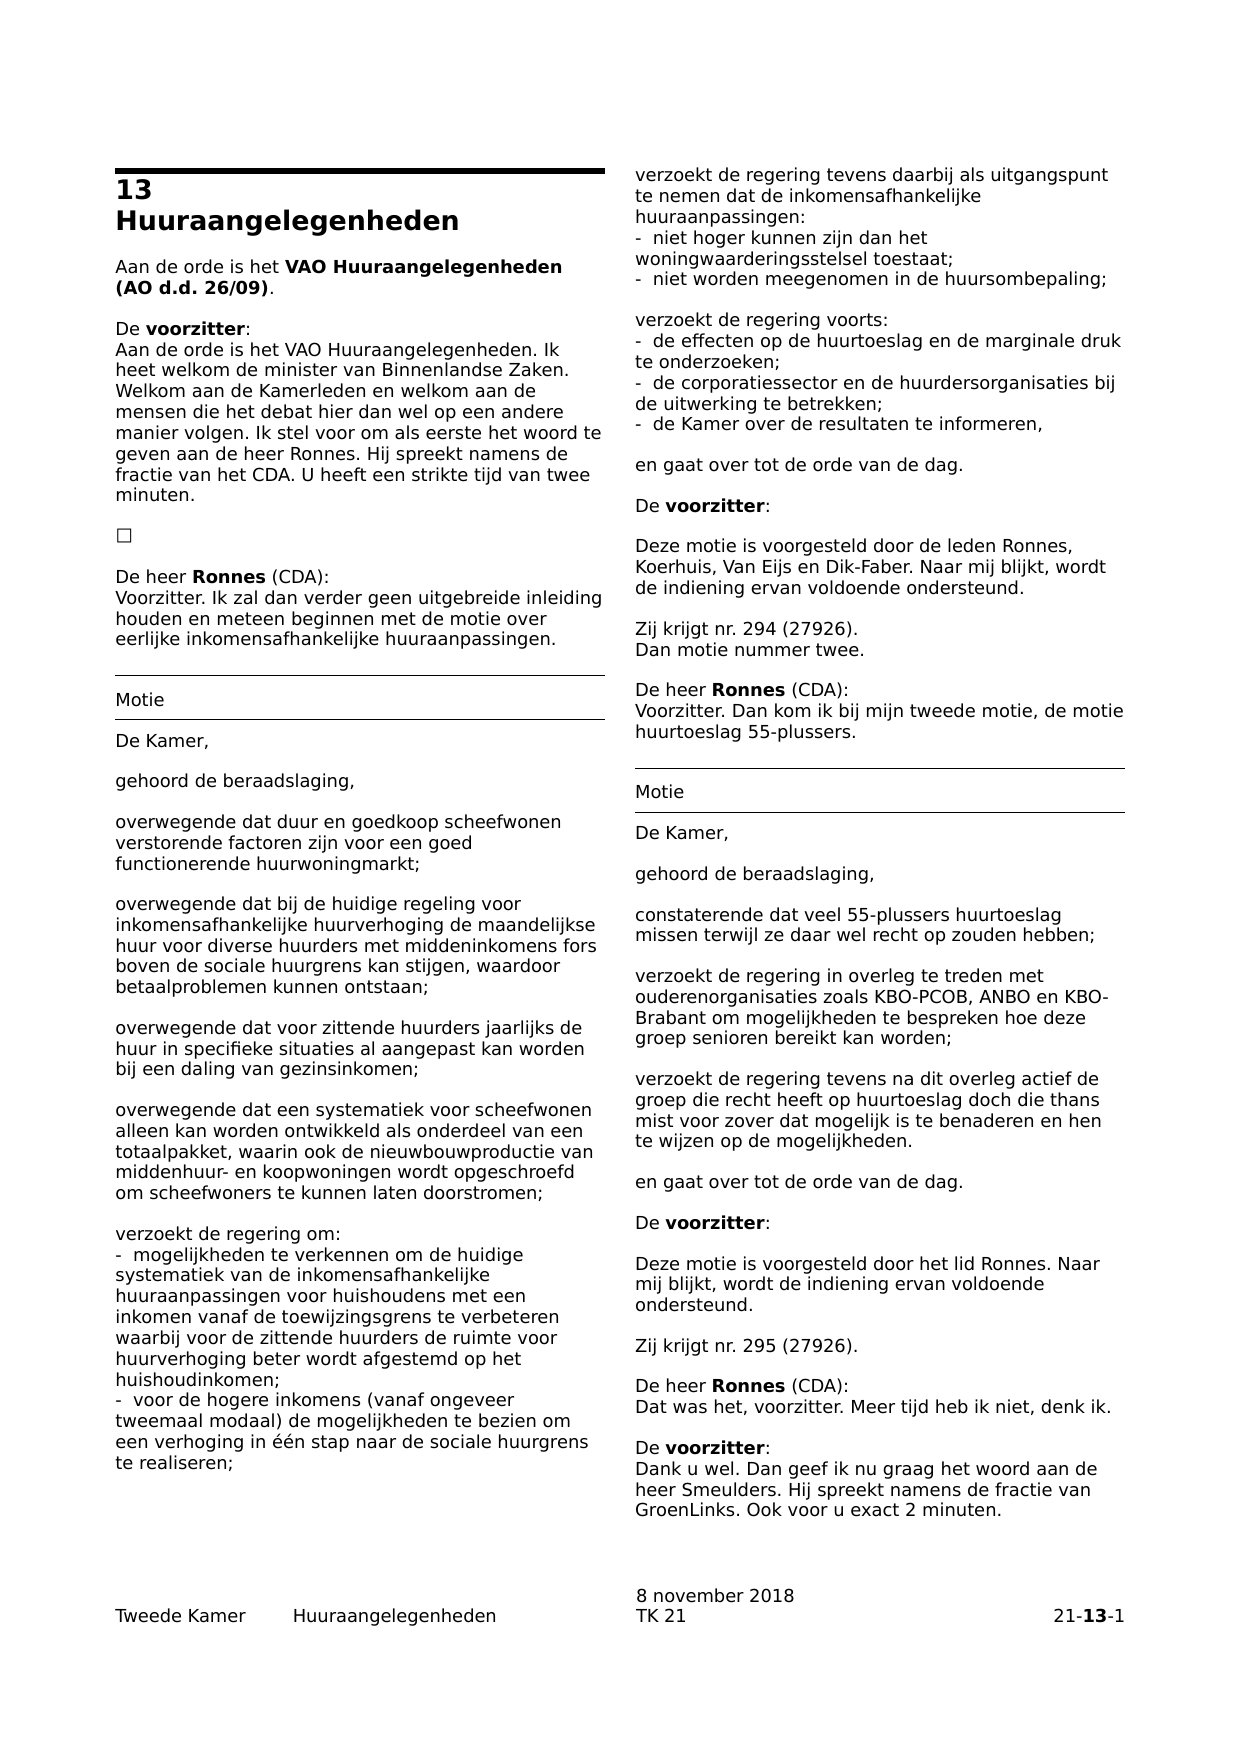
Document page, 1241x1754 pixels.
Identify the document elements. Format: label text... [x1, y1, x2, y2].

text overwegende dat duur en goedkoop scheefwonen verstorende factoren zijn voor een goed functionerende huurwoningmarkt; [115, 812, 605, 874]
text verzoekt de regering tevens na dit overleg actief de groep die recht heeft op huurtoeslag doch die thans mist voor zover dat mogelijk is te benaderen en hen te wijzen op de mogelijkheden. [635, 1069, 1125, 1152]
text Voorzitter. Ik zal dan verder geen uitgebreide inleiding houden en meteen beginnen met de motie over eerlijke inkomensafhankelijke huuraanpassingen. [115, 587, 605, 650]
text verzoekt de regering om: [115, 1224, 605, 1244]
text Deze motie is voorgesteld door het lid Ronnes. Naar mij blijkt, wordt de indiening ervan voldoende ondersteund. [635, 1253, 1125, 1316]
text gehoord de beraadslaging, [115, 771, 605, 792]
text ⬜ [115, 526, 605, 547]
list niet worden meegenomen in de huursombepaling; [635, 269, 1125, 290]
text Dan motie nummer twee. [635, 639, 1125, 660]
list de corporatiessector en de huurdersorganisaties bij de uitwerking te betrekken; [635, 372, 1125, 414]
text De voorzitter: [635, 496, 1125, 516]
list niet hoger kunnen zijn dan het woningwaarderingsstelsel toestaat; [635, 227, 1125, 269]
list de effecten op de huurtoeslag en de marginale druk te onderzoeken; [635, 331, 1125, 372]
text Motie [115, 690, 605, 711]
text overwegende dat een systematiek voor scheefwonen alleen kan worden ontwikkeld als onderdeel van een totaalpakket, waarin ook de nieuwbouwproductie van middenhuur- en koopwoningen wordt opgeschroefd om scheefwoners te kunnen laten doorstromen; [115, 1100, 605, 1204]
text constaterende dat veel 55-plussers huurtoeslag missen terwijl ze daar wel recht op zouden hebben; [635, 904, 1125, 946]
text Dat was het, voorzitter. Meer tijd heb ik niet, denk ik. [635, 1397, 1125, 1418]
text Zij krijgt nr. 294 (27926). [635, 618, 1125, 639]
text en gaat over tot de orde van de dag. [635, 1172, 1125, 1193]
text De heer Ronnes (CDA): [115, 567, 605, 587]
text verzoekt de regering tevens daarbij als uitgangspunt te nemen dat de inkomensafhankelijke huuraanpassingen: [635, 165, 1125, 227]
text Dank u wel. Dan geef ik nu graag het woord aan de heer Smeulders. Hij spreekt namens de fractie van GroenLinks. Ook voor u exact 2 minuten. [635, 1458, 1125, 1521]
text Deze motie is voorgesteld door de leden Ronnes, Koerhuis, Van Eijs en Dik-Faber. Naar mij blijkt, wordt de indiening ervan voldoende ondersteund. [635, 536, 1125, 598]
list mogelijkheden te verkennen om de huidige systematiek van de inkomensafhankelijke huuraanpassingen voor huishoudens met een inkomen vanaf de toewijzingsgrens te verbeteren waarbij voor de zittende huurders de ruimte voor huurverhoging beter wordt afgestemd op het huishoudinkomen; [115, 1244, 605, 1390]
text overwegende dat bij de huidige regeling voor inkomensafhankelijke huurverhoging de maandelijkse huur voor diverse huurders met middeninkomens fors boven de sociale huurgrens kan stijgen, waardoor betaalproblemen kunnen ontstaan; [115, 894, 605, 998]
text Aan de orde is het VAO Huuraangelegenheden (AO d.d. 26/09). [115, 257, 605, 298]
text De voorzitter: [115, 318, 605, 339]
text en gaat over tot de orde van de dag. [635, 455, 1125, 476]
text De voorzitter: [635, 1438, 1125, 1458]
text De Kamer, [635, 823, 1125, 844]
text Aan de orde is het VAO Huuraangelegenheden. Ik heet welkom de minister van Binnenlandse Zaken. Welkom aan de Kamerleden en welkom aan de mensen die het debat hier dan wel op een andere manier volgen. Ik stel voor om als eerste het woord te geven aan de heer Ronnes. Hij spreekt namens de fractie van het CDA. U heeft een strikte tijd van twee minuten. [115, 339, 605, 506]
title 13 Huuraangelegenheden [115, 174, 605, 237]
text De voorzitter: [635, 1213, 1125, 1233]
list de Kamer over de resultaten te informeren, [635, 414, 1125, 435]
text De heer Ronnes (CDA): [635, 680, 1125, 701]
text Voorzitter. Dan kom ik bij mijn tweede motie, de motie huurtoeslag 55-plussers. [635, 701, 1125, 742]
text overwegende dat voor zittende huurders jaarlijks de huur in specifieke situaties al aangepast kan worden bij een daling van gezinsinkomen; [115, 1018, 605, 1080]
text verzoekt de regering voorts: [635, 310, 1125, 331]
text verzoekt de regering in overleg te treden met ouderenorganisaties zoals KBO-PCOB, ANBO en KBO-Brabant om mogelijkheden te bespreken hoe deze groep senioren bereikt kan worden; [635, 966, 1125, 1049]
text De Kamer, [115, 731, 605, 751]
text De heer Ronnes (CDA): [635, 1376, 1125, 1397]
text Motie [635, 782, 1125, 803]
list voor de hogere inkomens (vanaf ongeveer tweemaal modaal) de mogelijkheden te bezien om een verhoging in één stap naar de sociale huurgrens te realiseren; [115, 1390, 605, 1473]
text Zij krijgt nr. 295 (27926). [635, 1336, 1125, 1356]
text gehoord de beraadslaging, [635, 864, 1125, 884]
